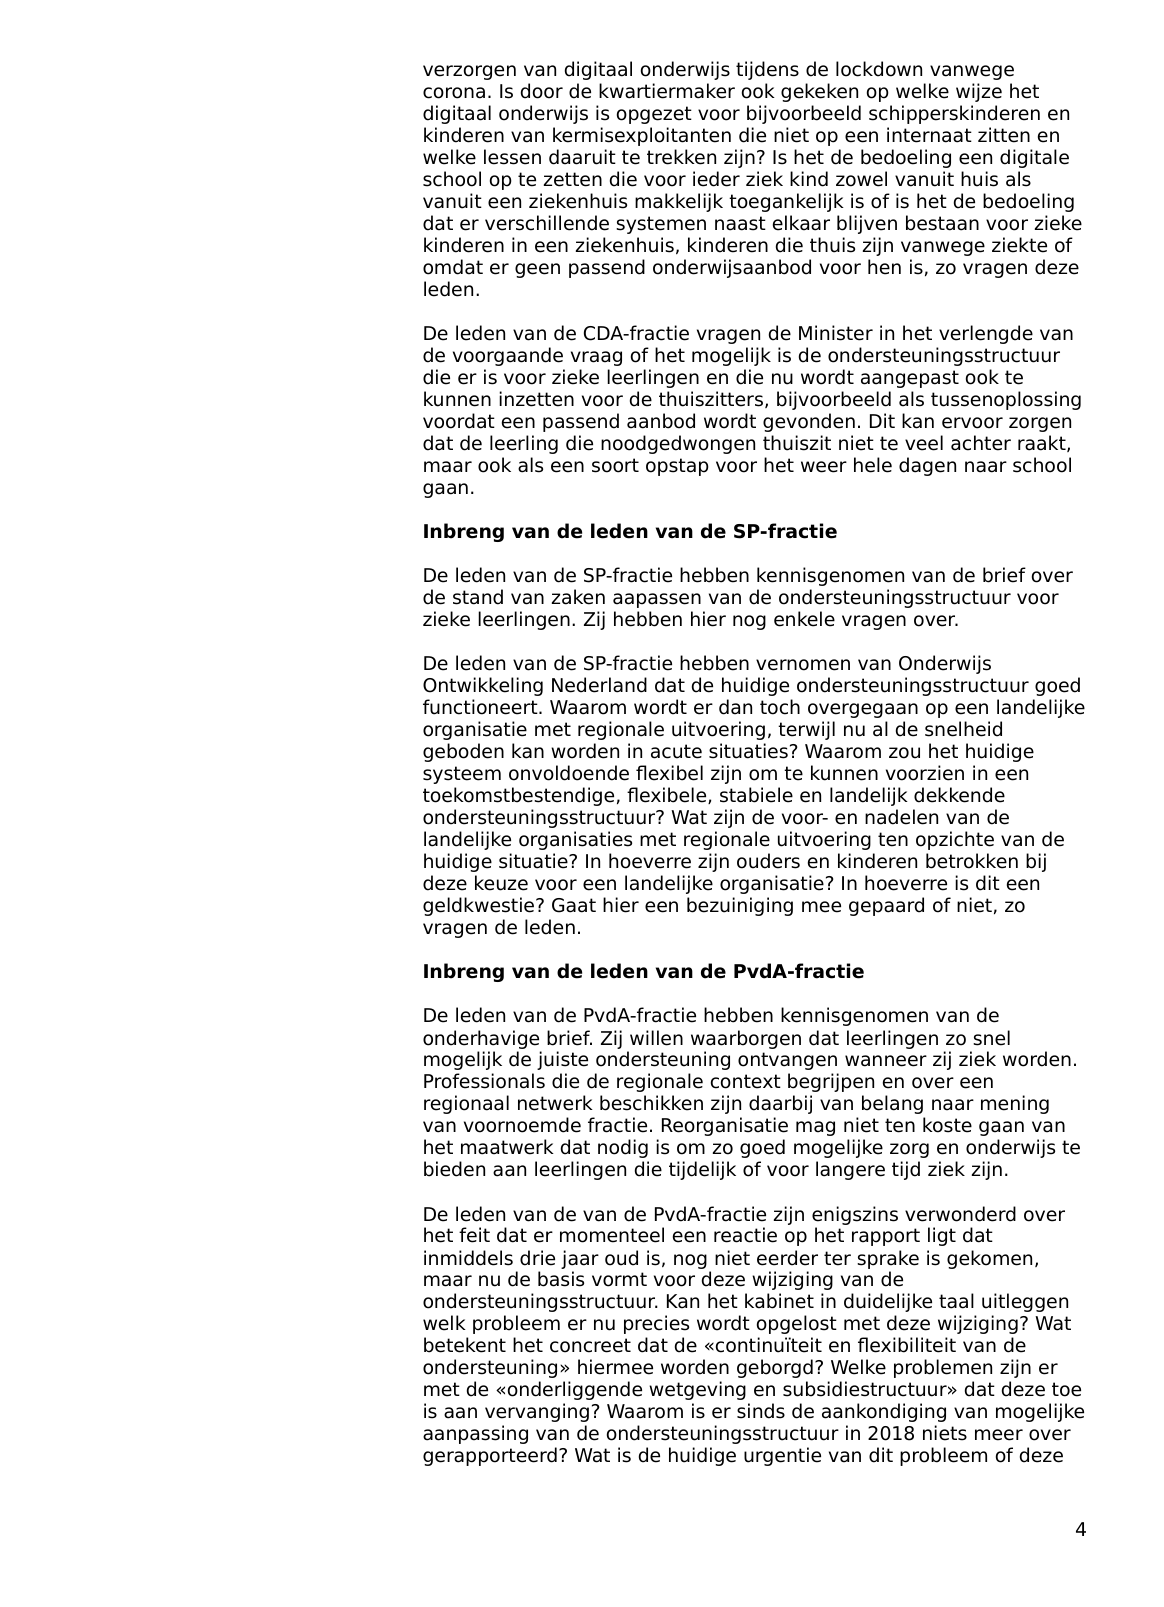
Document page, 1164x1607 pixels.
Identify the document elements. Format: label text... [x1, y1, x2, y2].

text De leden van de SP-fractie hebben kennisgenomen van de brief over de stand van zaken aapassen van de ondersteuningsstructuur voor zieke leerlingen. Zij hebben hier nog enkele vragen over. [422, 565, 1087, 631]
text De leden van de SP-fractie hebben vernomen van Onderwijs Ontwikkeling Nederland dat de huidige ondersteuningsstructuur goed functioneert. Waarom wordt er dan toch overgegaan op een landelijke organisatie met regionale uitvoering, terwijl nu al de snelheid geboden kan worden in acute situaties? Waarom zou het huidige systeem onvoldoende flexibel zijn om te kunnen voorzien in een toekomstbestendige, flexibele, stabiele en landelijk dekkende ondersteuningsstructuur? Wat zijn de voor- en nadelen van de landelijke organisaties met regionale uitvoering ten opzichte van de huidige situatie? In hoeverre zijn ouders en kinderen betrokken bij deze keuze voor een landelijke organisatie? In hoeverre is dit een geldkwestie? Gaat hier een bezuiniging mee gepaard of niet, zo vragen de leden. [422, 653, 1087, 939]
text De leden van de van de PvdA-fractie zijn enigszins verwonderd over het feit dat er momenteel een reactie op het rapport ligt dat inmiddels drie jaar oud is, nog niet eerder ter sprake is gekomen, maar nu de basis vormt voor deze wijziging van de ondersteuningsstructuur. Kan het kabinet in duidelijke taal uitleggen welk probleem er nu precies wordt opgelost met deze wijziging? Wat betekent het concreet dat de «continuïteit en flexibiliteit van de ondersteuning» hiermee worden geborgd? Welke problemen zijn er met de «onderliggende wetgeving en subsidiestructuur» dat deze toe is aan vervanging? Waarom is er sinds de aankondiging van mogelijke aanpassing van de ondersteuningsstructuur in 2018 niets meer over gerapporteerd? Wat is de huidige urgentie van dit probleem of deze [422, 1203, 1087, 1467]
text De leden van de PvdA-fractie hebben kennisgenomen van de onderhavige brief. Zij willen waarborgen dat leerlingen zo snel mogelijk de juiste ondersteuning ontvangen wanneer zij ziek worden. Professionals die de regionale context begrijpen en over een regionaal netwerk beschikken zijn daarbij van belang naar mening van voornoemde fractie. Reorganisatie mag niet ten koste gaan van het maatwerk dat nodig is om zo goed mogelijke zorg en onderwijs te bieden aan leerlingen die tijdelijk of voor langere tijd ziek zijn. [422, 1005, 1087, 1181]
text De leden van de CDA-fractie vragen de Minister in het verlengde van de voorgaande vraag of het mogelijk is de ondersteuningsstructuur die er is voor zieke leerlingen en die nu wordt aangepast ook te kunnen inzetten voor de thuiszitters, bijvoorbeeld als tussenoplossing voordat een passend aanbod wordt gevonden. Dit kan ervoor zorgen dat de leerling die noodgedwongen thuiszit niet te veel achter raakt, maar ook als een soort opstap voor het weer hele dagen naar school gaan. [422, 323, 1087, 499]
text verzorgen van digitaal onderwijs tijdens de lockdown vanwege corona. Is door de kwartiermaker ook gekeken op welke wijze het digitaal onderwijs is opgezet voor bijvoorbeeld schipperskinderen en kinderen van kermisexploitanten die niet op een internaat zitten en welke lessen daaruit te trekken zijn? Is het de bedoeling een digitale school op te zetten die voor ieder ziek kind zowel vanuit huis als vanuit een ziekenhuis makkelijk toegankelijk is of is het de bedoeling dat er verschillende systemen naast elkaar blijven bestaan voor zieke kinderen in een ziekenhuis, kinderen die thuis zijn vanwege ziekte of omdat er geen passend onderwijsaanbod voor hen is, zo vragen deze leden. [422, 59, 1087, 301]
subtitle Inbreng van de leden van de SP-fractie [422, 521, 1087, 543]
subtitle Inbreng van de leden van de PvdA-fractie [422, 961, 1087, 983]
